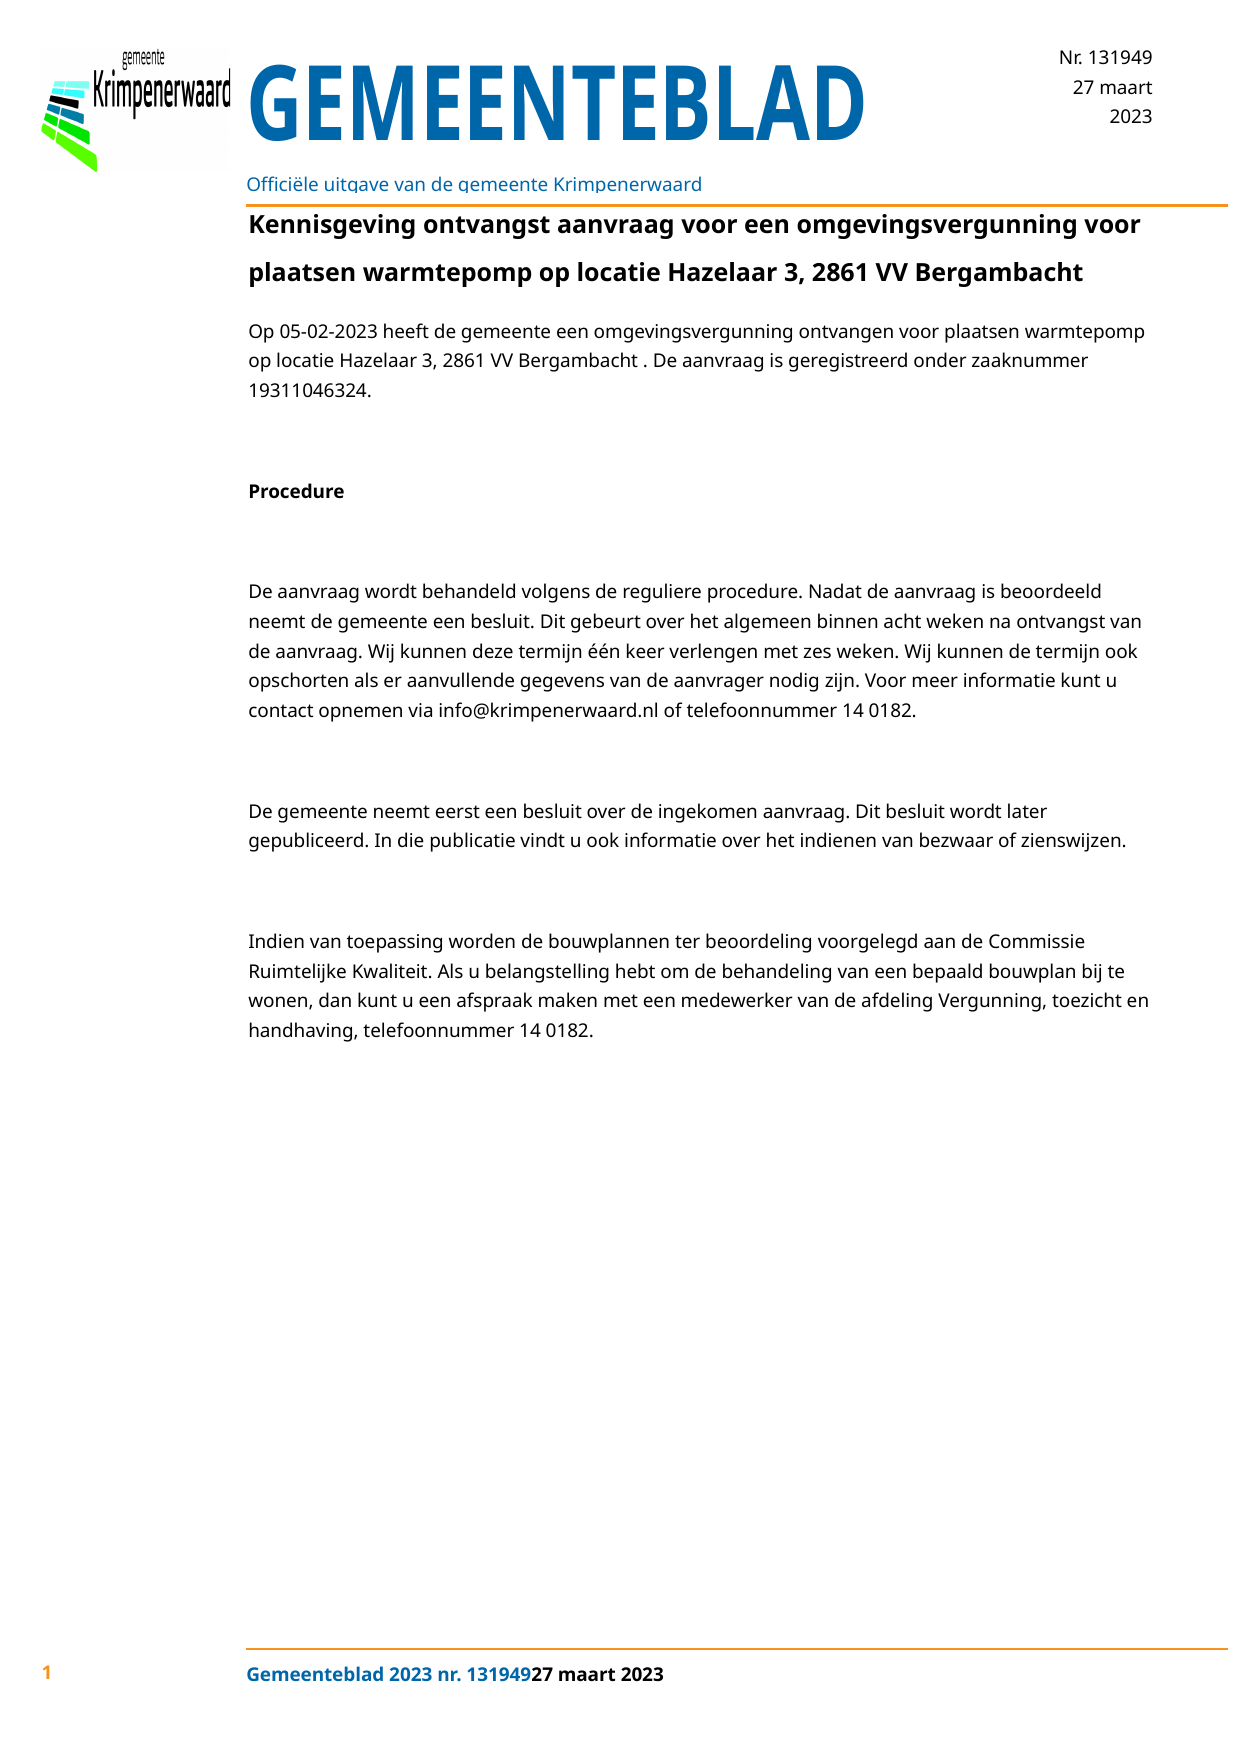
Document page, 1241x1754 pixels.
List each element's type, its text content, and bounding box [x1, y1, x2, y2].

text Op 05-02-2023 heeft de gemeente een omgevingsvergunning ontvangen voor plaatsen warmtepomp op locatie Hazelaar 3, 2861 VV Bergambacht . De aanvraag is geregistreerd onder zaaknummer 19311046324. [248, 318, 1152, 403]
text Kennisgeving ontvangst aanvraag voor een omgevingsvergunning voor plaatsen warmtepomp op locatie Hazelaar 3, 2861 VV Bergambacht [248, 207, 1152, 288]
text De gemeente neemt eerst een besluit over de ingekomen aanvraag. Dit besluit wordt later gepubliceerd. In die publicatie vindt u ook informatie over het indienen van bezwaar of zienswijzen. [248, 798, 1152, 853]
text Indien van toepassing worden de bouwplannen ter beoordeling voorgelegd aan de Commissie Ruimtelijke Kwaliteit. Als u belangstelling hebt om de behandeling van een bepaald bouwplan bij te wonen, dan kunt u een afspraak maken met een medewerker van de afdeling Vergunning, toezicht en handhaving, telefoonnummer 14 0182. [248, 928, 1152, 1043]
picture [41, 47, 231, 172]
text Procedure [248, 478, 1152, 504]
text De aanvraag wordt behandeld volgens de reguliere procedure. Nadat de aanvraag is beoordeeld neemt de gemeente een besluit. Dit gebeurt over het algemeen binnen acht weken na ontvangst van de aanvraag. Wij kunnen deze termijn één keer verlengen met zes weken. Wij kunnen de termijn ook opschorten als er aanvullende gegevens van de aanvrager nodig zijn. Voor meer informatie kunt u contact opnemen via info@krimpenerwaard.nl of telefoonnummer 14 0182. [248, 579, 1152, 723]
